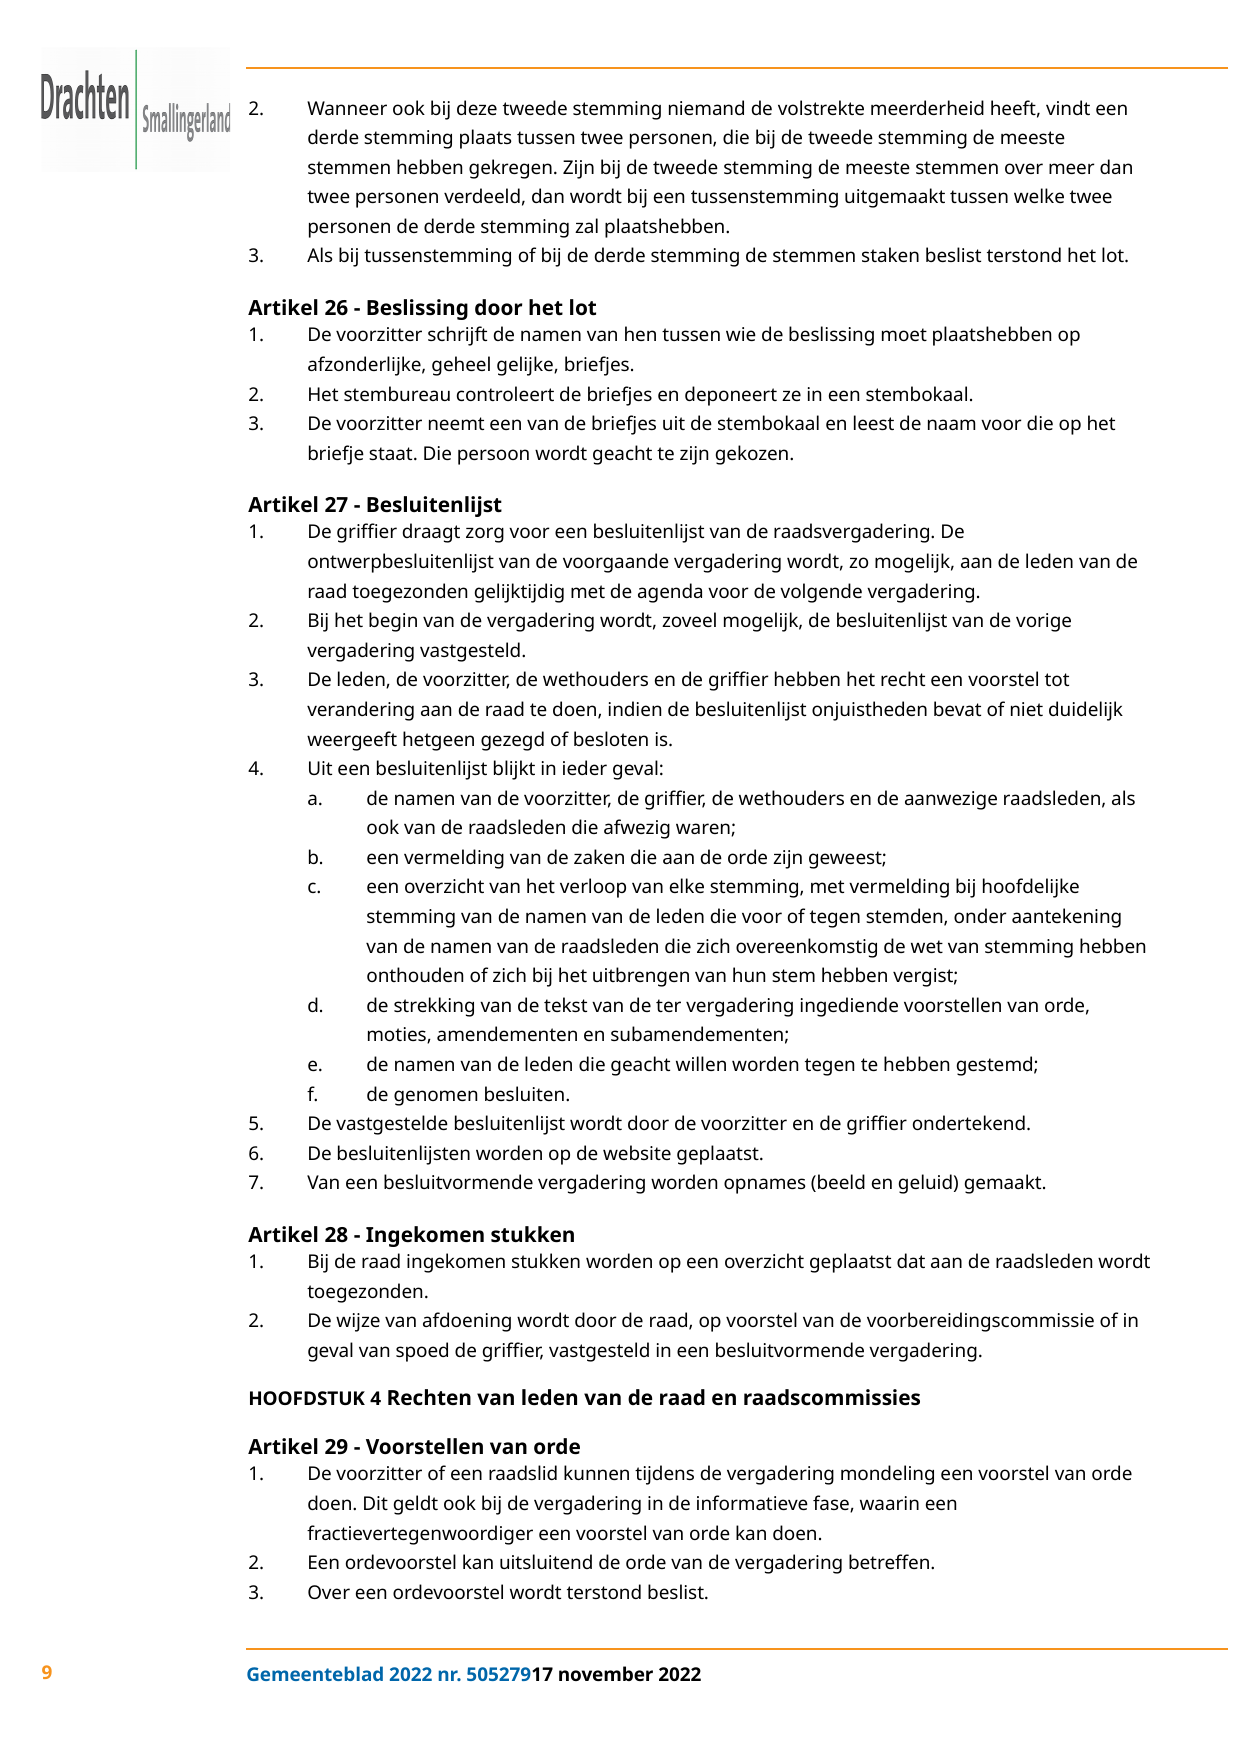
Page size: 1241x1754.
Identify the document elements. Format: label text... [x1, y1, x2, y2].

text Artikel 27 - Besluitenlijst [248, 490, 1152, 519]
list een overzicht van het verloop van elke stemming, met vermelding bij hoofdelijke stemming van de namen van de leden die voor of tegen stemden, onder aantekening van de namen van de raadsleden die zich overeenkomstig de wet van stemming hebben onthouden of zich bij het uitbrengen van hun stem hebben vergist; [307, 874, 1152, 988]
list De wijze van afdoening wordt door de raad, op voorstel van de voorbereidingscommissie of in geval van spoed de griffier, vastgesteld in een besluitvormende vergadering. [248, 1308, 1152, 1363]
list Het stembureau controleert de briefjes en deponeert ze in een stembokaal. [248, 381, 1152, 406]
list De voorzitter neemt een van de briefjes uit de stembokaal en leest de naam voor die op het briefje staat. Die persoon wordt geacht te zijn gekozen. [248, 410, 1152, 466]
list de namen van de leden die geacht willen worden tegen te hebben gestemd; [307, 1051, 1152, 1077]
list De voorzitter of een raadslid kunnen tijdens de vergadering mondeling een voorstel van orde doen. Dit geldt ook bij de vergadering in de informatieve fase, waarin een fractievertegenwoordiger een voorstel van orde kan doen. [248, 1461, 1152, 1545]
picture [41, 47, 231, 172]
text HOOFDSTUK 4 Rechten van leden van de raad en raadscommissies [248, 1383, 1152, 1411]
list Als bij tussenstemming of bij de derde stemming de stemmen staken beslist terstond het lot. [248, 243, 1152, 268]
text Artikel 28 - Ingekomen stukken [248, 1220, 1152, 1248]
text Artikel 29 - Voorstellen van orde [248, 1432, 1152, 1461]
list een vermelding van de zaken die aan de orde zijn geweest; [307, 844, 1152, 870]
list De leden, de voorzitter, de wethouders en de griffier hebben het recht een voorstel tot verandering aan de raad te doen, indien de besluitenlijst onjuistheden bevat of niet duidelijk weergeeft hetgeen gezegd of besloten is. [248, 667, 1152, 752]
list de genomen besluiten. [307, 1081, 1152, 1107]
list Over een ordevoorstel wordt terstond beslist. [248, 1579, 1152, 1604]
list Wanneer ook bij deze tweede stemming niemand de volstrekte meerderheid heeft, vindt een derde stemming plaats tussen twee personen, die bij de tweede stemming de meeste stemmen hebben gekregen. Zijn bij de tweede stemming de meeste stemmen over meer dan twee personen verdeeld, dan wordt bij een tussenstemming uitgemaakt tussen welke twee personen de derde stemming zal plaatshebben. [248, 95, 1152, 239]
list Van een besluitvormende vergadering worden opnames (beeld en geluid) gemaakt. [248, 1169, 1152, 1195]
list Uit een besluitenlijst blijkt in ieder geval: [248, 755, 1152, 781]
list De besluitenlijsten worden op de website geplaatst. [248, 1140, 1152, 1166]
list de namen van de voorzitter, de griffier, de wethouders en de aanwezige raadsleden, als ook van de raadsleden die afwezig waren; [307, 785, 1152, 840]
list De voorzitter schrijft de namen van hen tussen wie de beslissing moet plaatshebben op afzonderlijke, geheel gelijke, briefjes. [248, 322, 1152, 377]
list Een ordevoorstel kan uitsluitend de orde van de vergadering betreffen. [248, 1549, 1152, 1575]
list Bij het begin van de vergadering wordt, zoveel mogelijk, de besluitenlijst van de vorige vergadering vastgesteld. [248, 607, 1152, 663]
text Artikel 26 - Beslissing door het lot [248, 293, 1152, 322]
list De vastgestelde besluitenlijst wordt door de voorzitter en de griffier ondertekend. [248, 1110, 1152, 1136]
list De griffier draagt zorg voor een besluitenlijst van de raadsvergadering. De ontwerpbesluitenlijst van de voorgaande vergadering wordt, zo mogelijk, aan de leden van de raad toegezonden gelijktijdig met de agenda voor de volgende vergadering. [248, 519, 1152, 604]
list Bij de raad ingekomen stukken worden op een overzicht geplaatst dat aan de raadsleden wordt toegezonden. [248, 1248, 1152, 1304]
list de strekking van de tekst van de ter vergadering ingediende voorstellen van orde, moties, amendementen en subamendementen; [307, 992, 1152, 1047]
